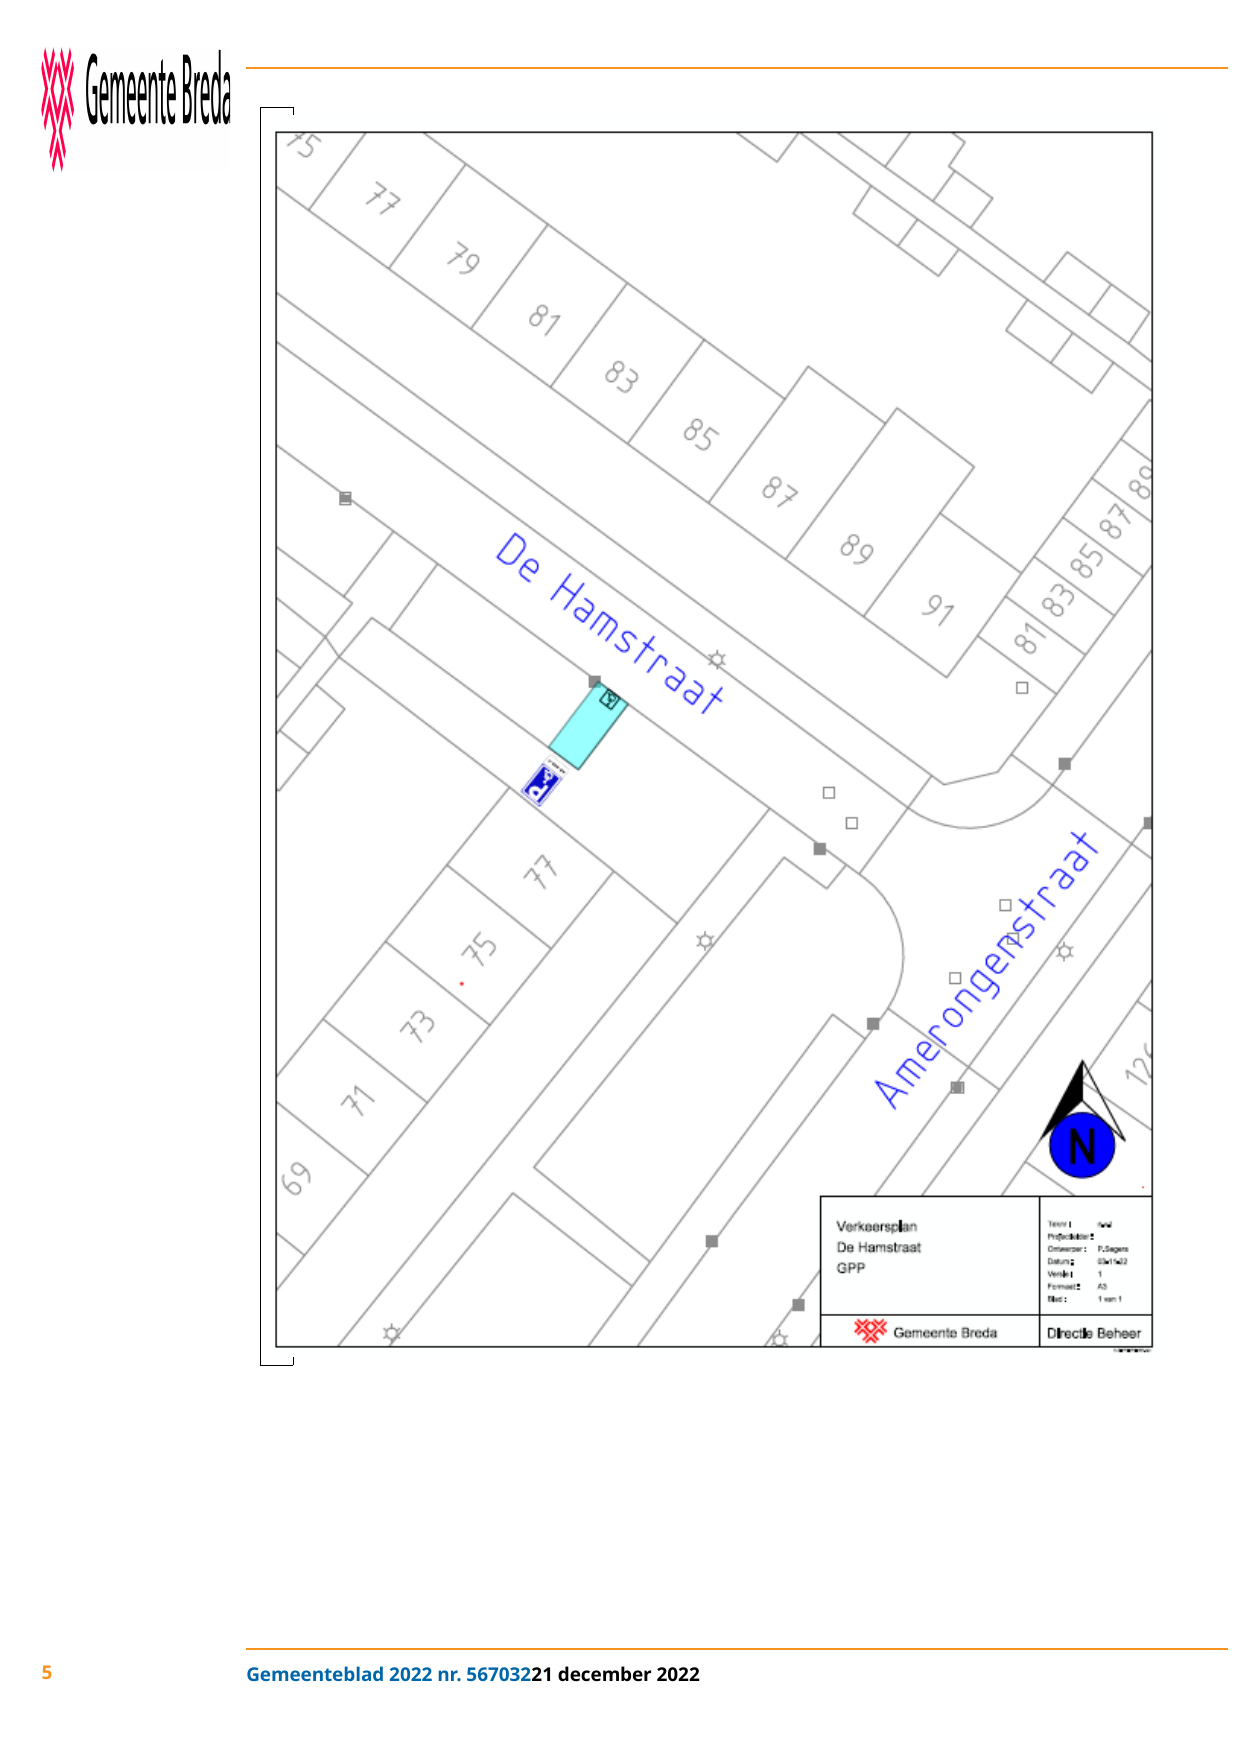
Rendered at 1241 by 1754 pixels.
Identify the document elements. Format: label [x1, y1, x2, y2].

picture [268, 115, 1173, 1357]
picture [41, 47, 231, 172]
